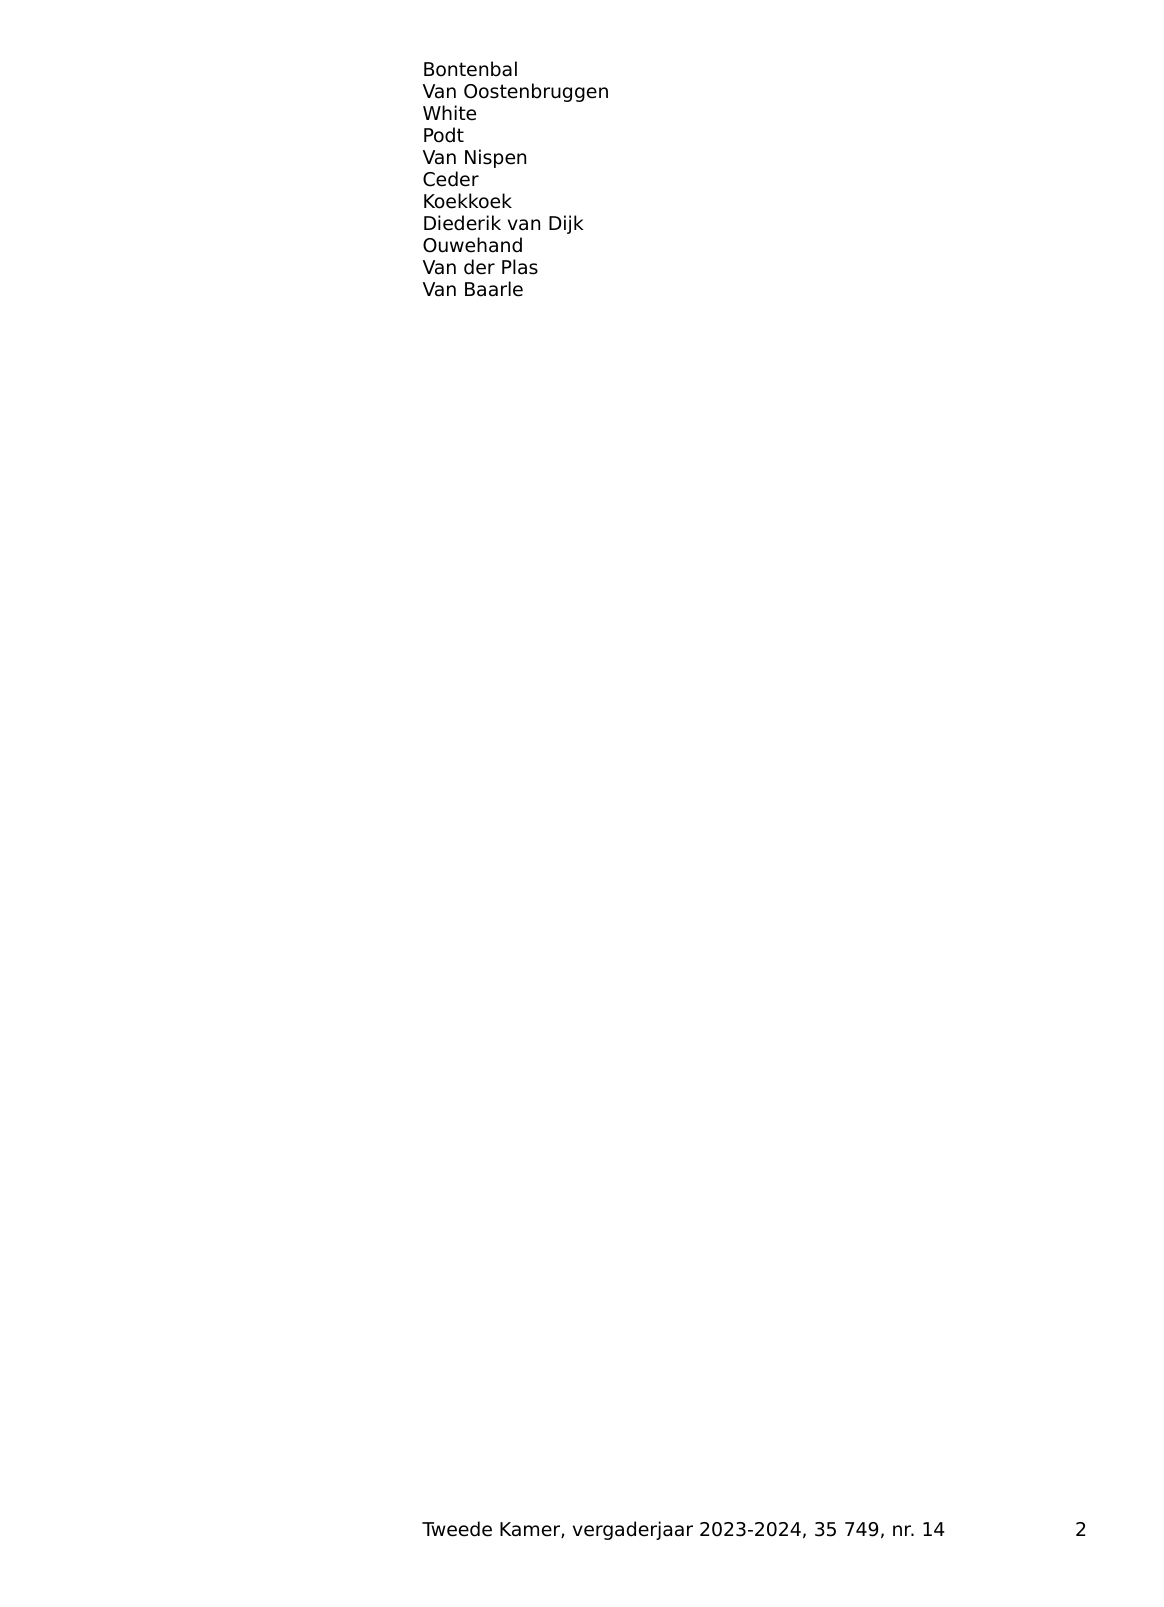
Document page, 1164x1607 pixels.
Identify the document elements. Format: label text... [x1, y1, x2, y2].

text Van der Plas [422, 257, 1087, 279]
text Van Nispen [422, 147, 1087, 169]
text Podt [422, 125, 1087, 147]
text Koekkoek [422, 191, 1087, 213]
text Ceder [422, 169, 1087, 191]
text Diederik van Dijk [422, 213, 1087, 235]
text White [422, 103, 1087, 125]
text Van Baarle [422, 279, 1087, 301]
text Van Oostenbruggen [422, 81, 1087, 103]
text Bontenbal [422, 59, 1087, 81]
text Ouwehand [422, 235, 1087, 257]
